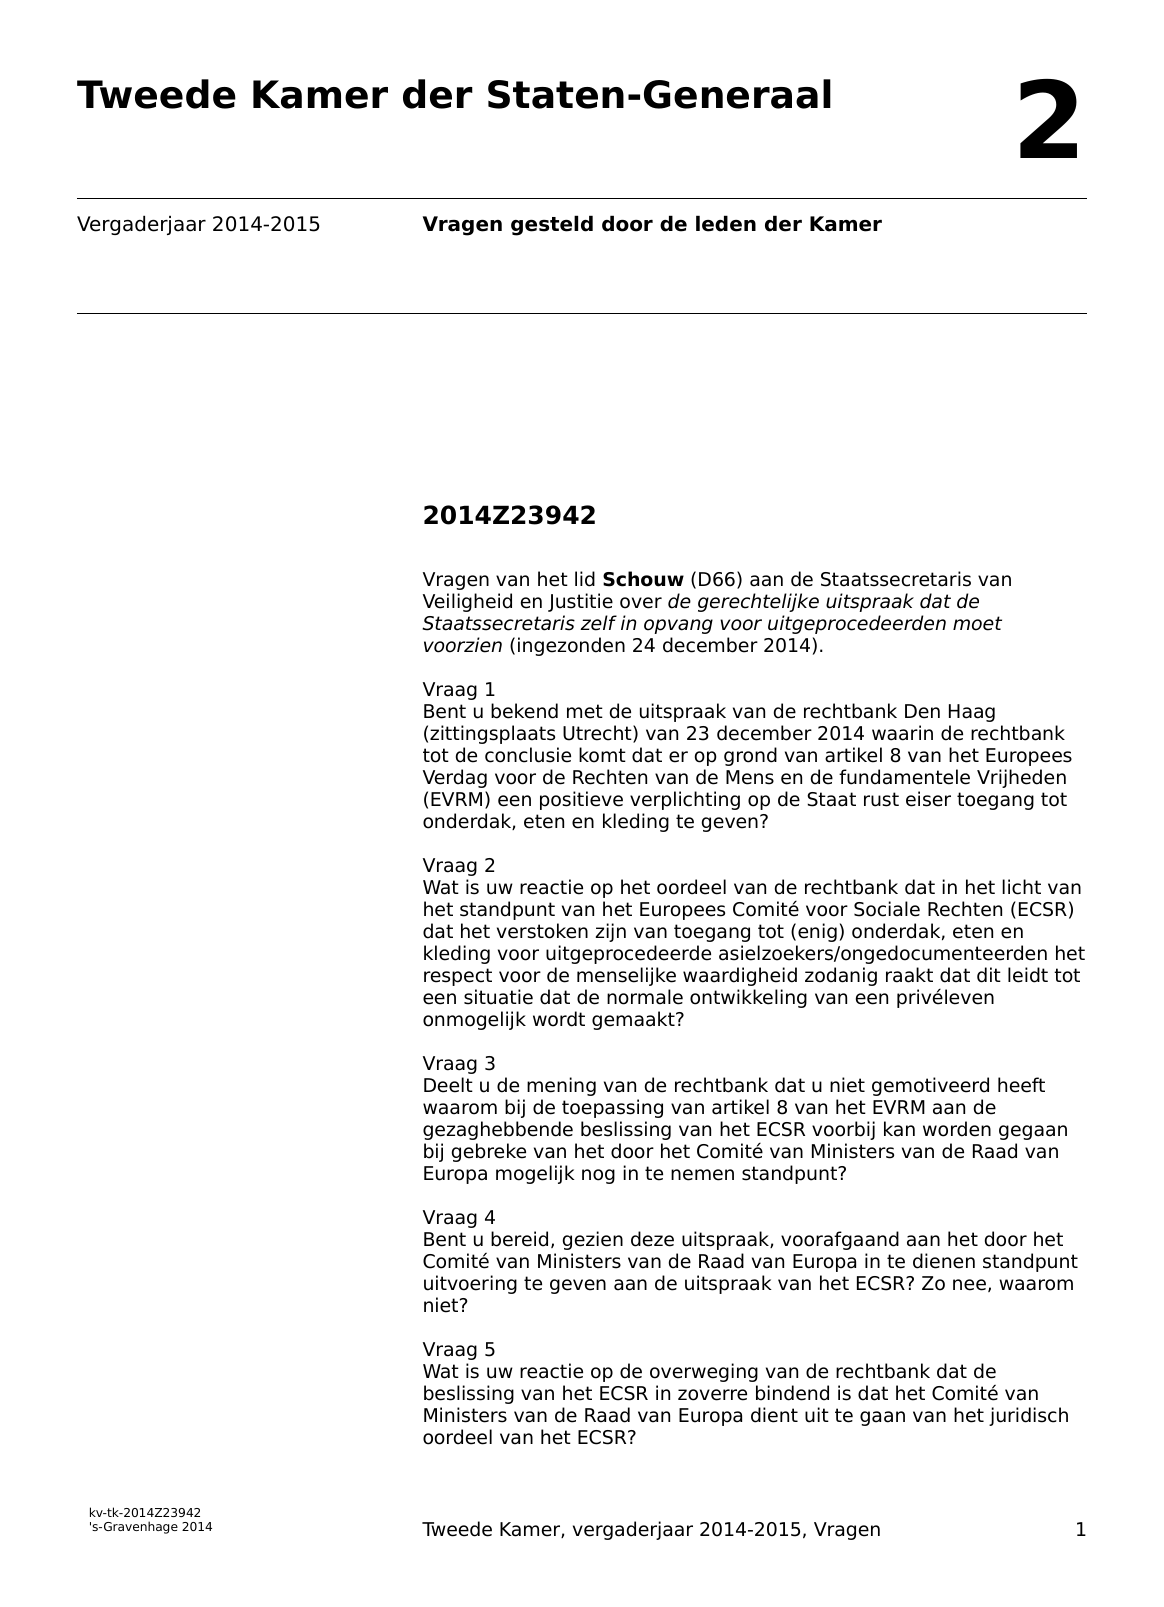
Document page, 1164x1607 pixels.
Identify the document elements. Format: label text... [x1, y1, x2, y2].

text Vraag 2 [422, 855, 1087, 877]
text Wat is uw reactie op de overweging van de rechtbank dat de beslissing van het ECSR in zoverre bindend is dat het Comité van Ministers van de Raad van Europa dient uit te gaan van het juridisch oordeel van het ECSR? [422, 1361, 1087, 1449]
text Vragen van het lid Schouw (D66) aan de Staatssecretaris van Veiligheid en Justitie over de gerechtelijke uitspraak dat de Staatssecretaris zelf in opvang voor uitgeprocedeerden moet voorzien (ingezonden 24 december 2014). [422, 569, 1087, 657]
text Deelt u de mening van de rechtbank dat u niet gemotiveerd heeft waarom bij de toepassing van artikel 8 van het EVRM aan de gezaghebbende beslissing van het ECSR voorbij kan worden gegaan bij gebreke van het door het Comité van Ministers van de Raad van Europa mogelijk nog in te nemen standpunt? [422, 1075, 1087, 1185]
text Vraag 5 [422, 1339, 1087, 1361]
text Bent u bekend met de uitspraak van de rechtbank Den Haag (zittingsplaats Utrecht) van 23 december 2014 waarin de rechtbank tot de conclusie komt dat er op grond van artikel 8 van het Europees Verdag voor de Rechten van de Mens en de fundamentele Vrijheden (EVRM) een positieve verplichting op de Staat rust eiser toegang tot onderdak, eten en kleding te geven? [422, 701, 1087, 833]
table_cell Vergaderjaar 2014-2015 [77, 199, 422, 313]
table_header 2 [886, 59, 1087, 198]
text Bent u bereid, gezien deze uitspraak, voorafgaand aan het door het Comité van Ministers van de Raad van Europa in te dienen standpunt uitvoering te geven aan de uitspraak van het ECSR? Zo nee, waarom niet? [422, 1229, 1087, 1317]
text Vraag 4 [422, 1207, 1087, 1229]
text Vraag 1 [422, 679, 1087, 701]
table_cell Vragen gesteld door de leden der Kamer [422, 199, 1087, 313]
text 's-Gravenhage 2014 [88, 1520, 323, 1534]
text kv-tk-2014Z23942 [88, 1506, 323, 1520]
table_header Tweede Kamer der Staten-Generaal [77, 59, 886, 198]
text Wat is uw reactie op het oordeel van de rechtbank dat in het licht van het standpunt van het Europees Comité voor Sociale Rechten (ECSR) dat het verstoken zijn van toegang tot (enig) onderdak, eten en kleding voor uitgeprocedeerde asielzoekers/ongedocumenteerden het respect voor de menselijke waardigheid zodanig raakt dat dit leidt tot een situatie dat de normale ontwikkeling van een privéleven onmogelijk wordt gemaakt? [422, 877, 1087, 1031]
text 2014Z23942 [422, 501, 1087, 531]
text Vraag 3 [422, 1053, 1087, 1075]
